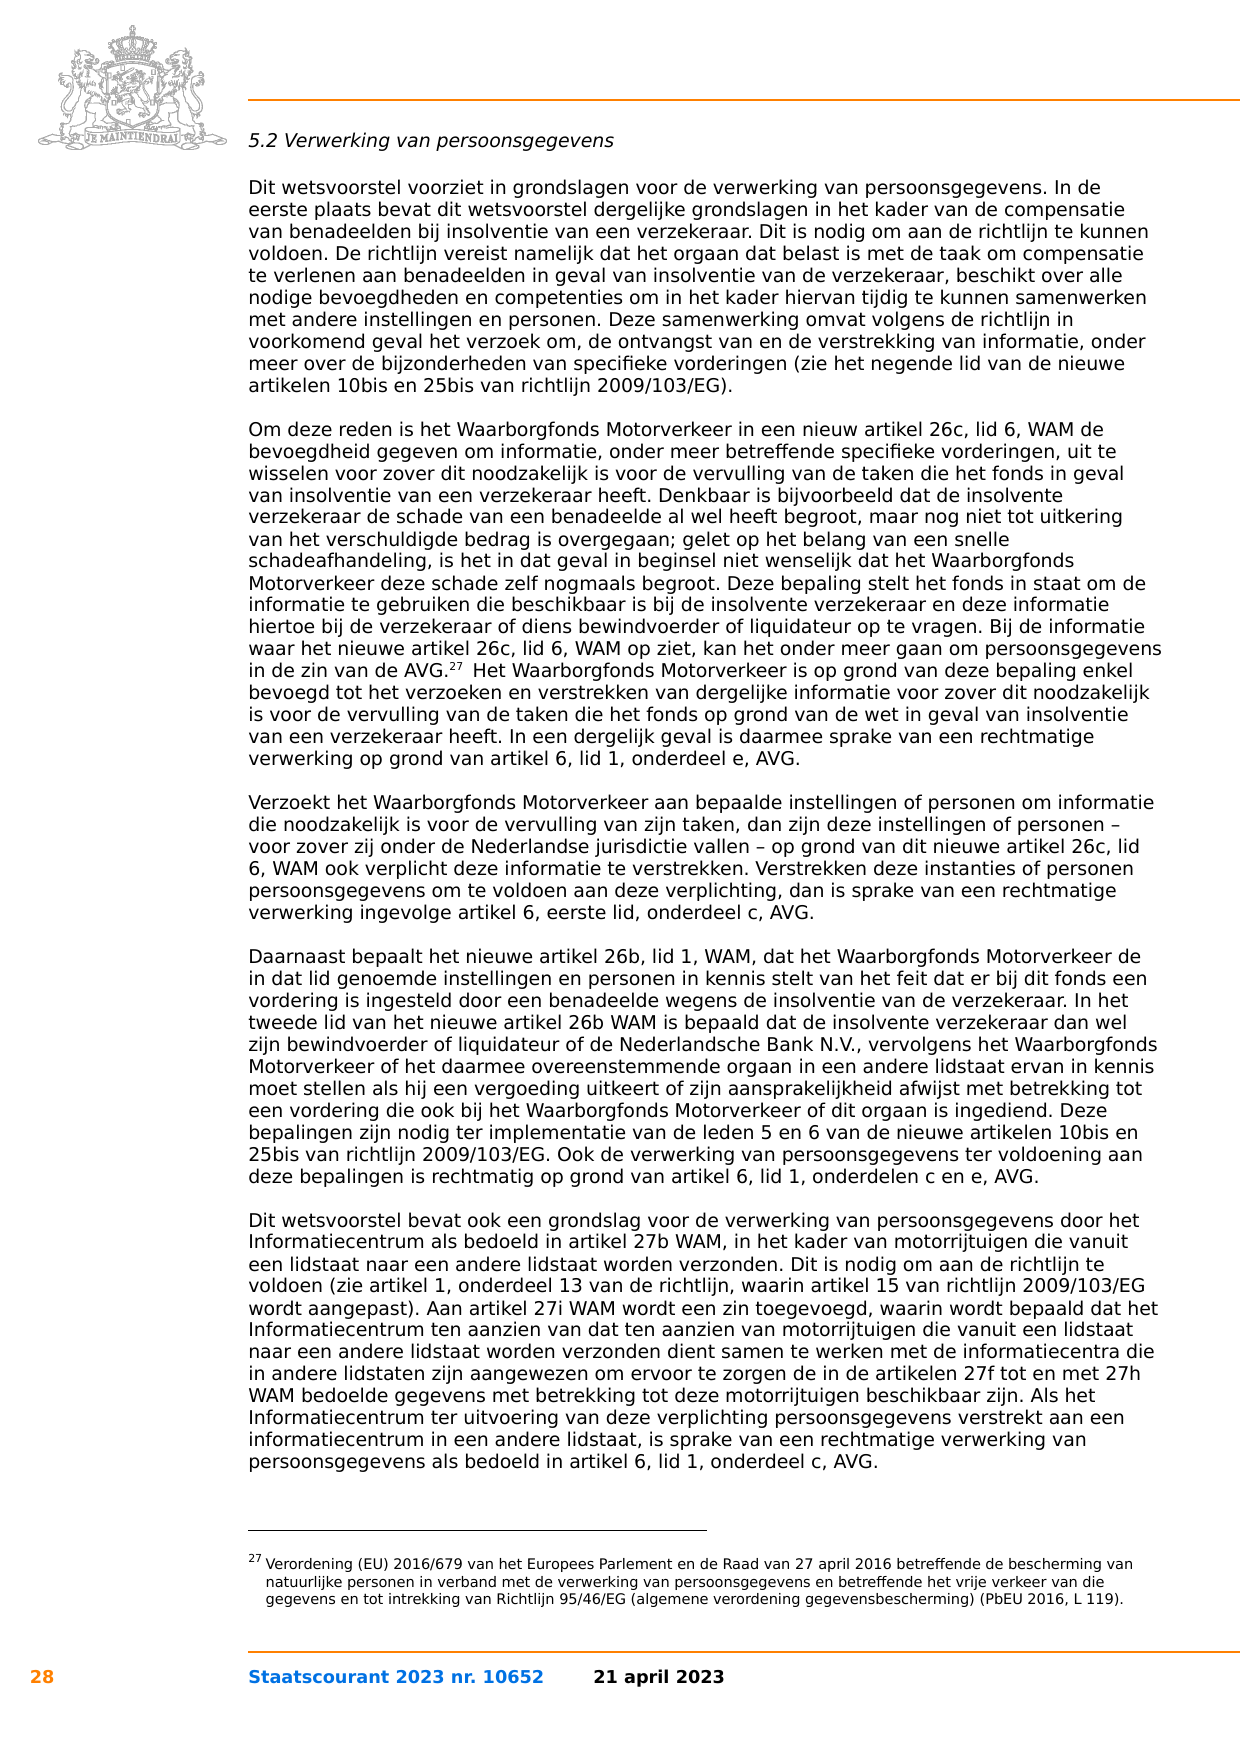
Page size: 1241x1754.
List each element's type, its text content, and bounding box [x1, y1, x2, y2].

text Dit wetsvoorstel bevat ook een grondslag voor de verwerking van persoonsgegevens door het Informatiecentrum als bedoeld in artikel 27b WAM, in het kader van motorrijtuigen die vanuit een lidstaat naar een andere lidstaat worden verzonden. Dit is nodig om aan de richtlijn te voldoen (zie artikel 1, onderdeel 13 van de richtlijn, waarin artikel 15 van richtlijn 2009/103/EG wordt aangepast). Aan artikel 27i WAM wordt een zin toegevoegd, waarin wordt bepaald dat het Informatiecentrum ten aanzien van dat ten aanzien van motorrijtuigen die vanuit een lidstaat naar een andere lidstaat worden verzonden dient samen te werken met de informatiecentra die in andere lidstaten zijn aangewezen om ervoor te zorgen de in de artikelen 27f tot en met 27h WAM bedoelde gegevens met betrekking tot deze motorrijtuigen beschikbaar zijn. Als het Informatiecentrum ter uitvoering van deze verplichting persoonsgegevens verstrekt aan een informatiecentrum in een andere lidstaat, is sprake van een rechtmatige verwerking van persoonsgegevens als bedoeld in artikel 6, lid 1, onderdeel c, AVG. [248, 1209, 1163, 1473]
subtitle 5.2 Verwerking van persoonsgegevens [248, 130, 1163, 152]
text Dit wetsvoorstel voorziet in grondslagen voor de verwerking van persoonsgegevens. In de eerste plaats bevat dit wetsvoorstel dergelijke grondslagen in het kader van de compensatie van benadeelden bij insolventie van een verzekeraar. Dit is nodig om aan de richtlijn te kunnen voldoen. De richtlijn vereist namelijk dat het orgaan dat belast is met de taak om compensatie te verlenen aan benadeelden in geval van insolventie van de verzekeraar, beschikt over alle nodige bevoegdheden en competenties om in het kader hiervan tijdig te kunnen samenwerken met andere instellingen en personen. Deze samenwerking omvat volgens de richtlijn in voorkomend geval het verzoek om, de ontvangst van en de verstrekking van informatie, onder meer over de bijzonderheden van specifieke vorderingen (zie het negende lid van de nieuwe artikelen 10bis en 25bis van richtlijn 2009/103/EG). [248, 177, 1163, 397]
text Daarnaast bepaalt het nieuwe artikel 26b, lid 1, WAM, dat het Waarborgfonds Motorverkeer de in dat lid genoemde instellingen en personen in kennis stelt van het feit dat er bij dit fonds een vordering is ingesteld door een benadeelde wegens de insolventie van de verzekeraar. In het tweede lid van het nieuwe artikel 26b WAM is bepaald dat de insolvente verzekeraar dan wel zijn bewindvoerder of liquidateur of de Nederlandsche Bank N.V., vervolgens het Waarborgfonds Motorverkeer of het daarmee overeenstemmende orgaan in een andere lidstaat ervan in kennis moet stellen als hij een vergoeding uitkeert of zijn aansprakelijkheid afwijst met betrekking tot een vordering die ook bij het Waarborgfonds Motorverkeer of dit orgaan is ingediend. Deze bepalingen zijn nodig ter implementatie van de leden 5 en 6 van de nieuwe artikelen 10bis en 25bis van richtlijn 2009/103/EG. Ook de verwerking van persoonsgegevens ter voldoening aan deze bepalingen is rechtmatig op grond van artikel 6, lid 1, onderdelen c en e, AVG. [248, 946, 1163, 1188]
text Verzoekt het Waarborgfonds Motorverkeer aan bepaalde instellingen of personen om informatie die noodzakelijk is voor de vervulling van zijn taken, dan zijn deze instellingen of personen – voor zover zij onder de Nederlandse jurisdictie vallen – op grond van dit nieuwe artikel 26c, lid 6, WAM ook verplicht deze informatie te verstrekken. Verstrekken deze instanties of personen persoonsgegevens om te voldoen aan deze verplichting, dan is sprake van een rechtmatige verwerking ingevolge artikel 6, eerste lid, onderdeel c, AVG. [248, 792, 1163, 924]
picture [38, 25, 227, 150]
text Verordening (EU) 2016/679 van het Europees Parlement en de Raad van 27 april 2016 betreffende de bescherming van natuurlijke personen in verband met de verwerking van persoonsgegevens en betreffende het vrije verkeer van die gegevens en tot intrekking van Richtlijn 95/46/EG (algemene verordening gegevensbescherming) (PbEU 2016, L 119). [248, 1552, 1163, 1608]
text Om deze reden is het Waarborgfonds Motorverkeer in een nieuw artikel 26c, lid 6, WAM de bevoegdheid gegeven om informatie, onder meer betreffende specifieke vorderingen, uit te wisselen voor zover dit noodzakelijk is voor de vervulling van de taken die het fonds in geval van insolventie van een verzekeraar heeft. Denkbaar is bijvoorbeeld dat de insolvente verzekeraar de schade van een benadeelde al wel heeft begroot, maar nog niet tot uitkering van het verschuldigde bedrag is overgegaan; gelet op het belang van een snelle schadeafhandeling, is het in dat geval in beginsel niet wenselijk dat het Waarborgfonds Motorverkeer deze schade zelf nogmaals begroot. Deze bepaling stelt het fonds in staat om de informatie te gebruiken die beschikbaar is bij de insolvente verzekeraar en deze informatie hiertoe bij de verzekeraar of diens bewindvoerder of liquidateur op te vragen. Bij de informatie waar het nieuwe artikel 26c, lid 6, WAM op ziet, kan het onder meer gaan om persoonsgegevens in de zin van de AVG. Het Waarborgfonds Motorverkeer is op grond van deze bepaling enkel bevoegd tot het verzoeken en verstrekken van dergelijke informatie voor zover dit noodzakelijk is voor de vervulling van de taken die het fonds op grond van de wet in geval van insolventie van een verzekeraar heeft. In een dergelijk geval is daarmee sprake van een rechtmatige verwerking op grond van artikel 6, lid 1, onderdeel e, AVG. [248, 418, 1163, 770]
